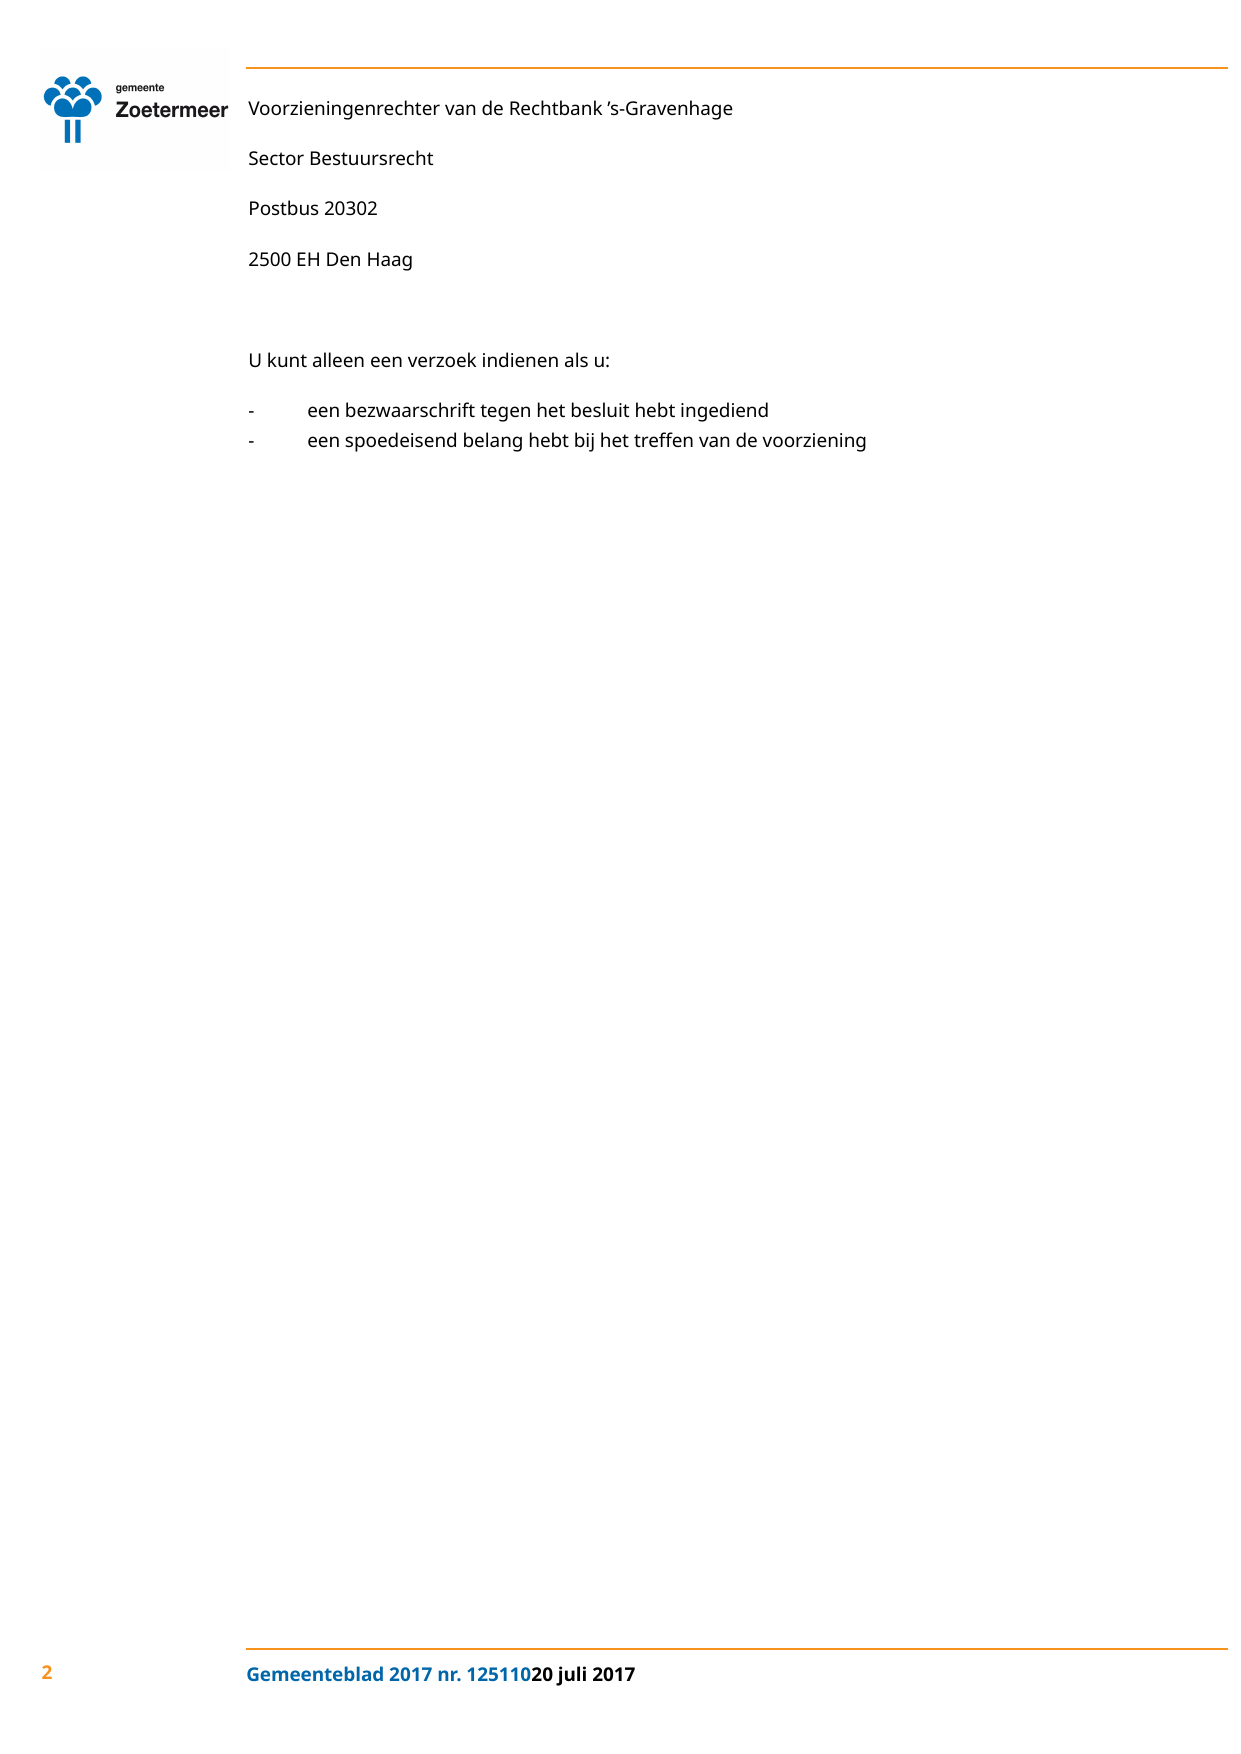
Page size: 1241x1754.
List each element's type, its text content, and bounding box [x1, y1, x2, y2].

text Sector Bestuursrecht [248, 145, 1152, 171]
text Postbus 20302 [248, 196, 1152, 221]
text Voorzieningenrechter van de Rechtbank ’s-Gravenhage [248, 95, 1152, 121]
list een spoedeisend belang hebt bij het treffen van de voorziening [248, 427, 1152, 453]
picture [41, 47, 231, 172]
list een bezwaarschrift tegen het besluit hebt ingediend [248, 397, 1152, 423]
text U kunt alleen een verzoek indienen als u: [248, 347, 1152, 373]
text 2500 EH Den Haag [248, 246, 1152, 272]
